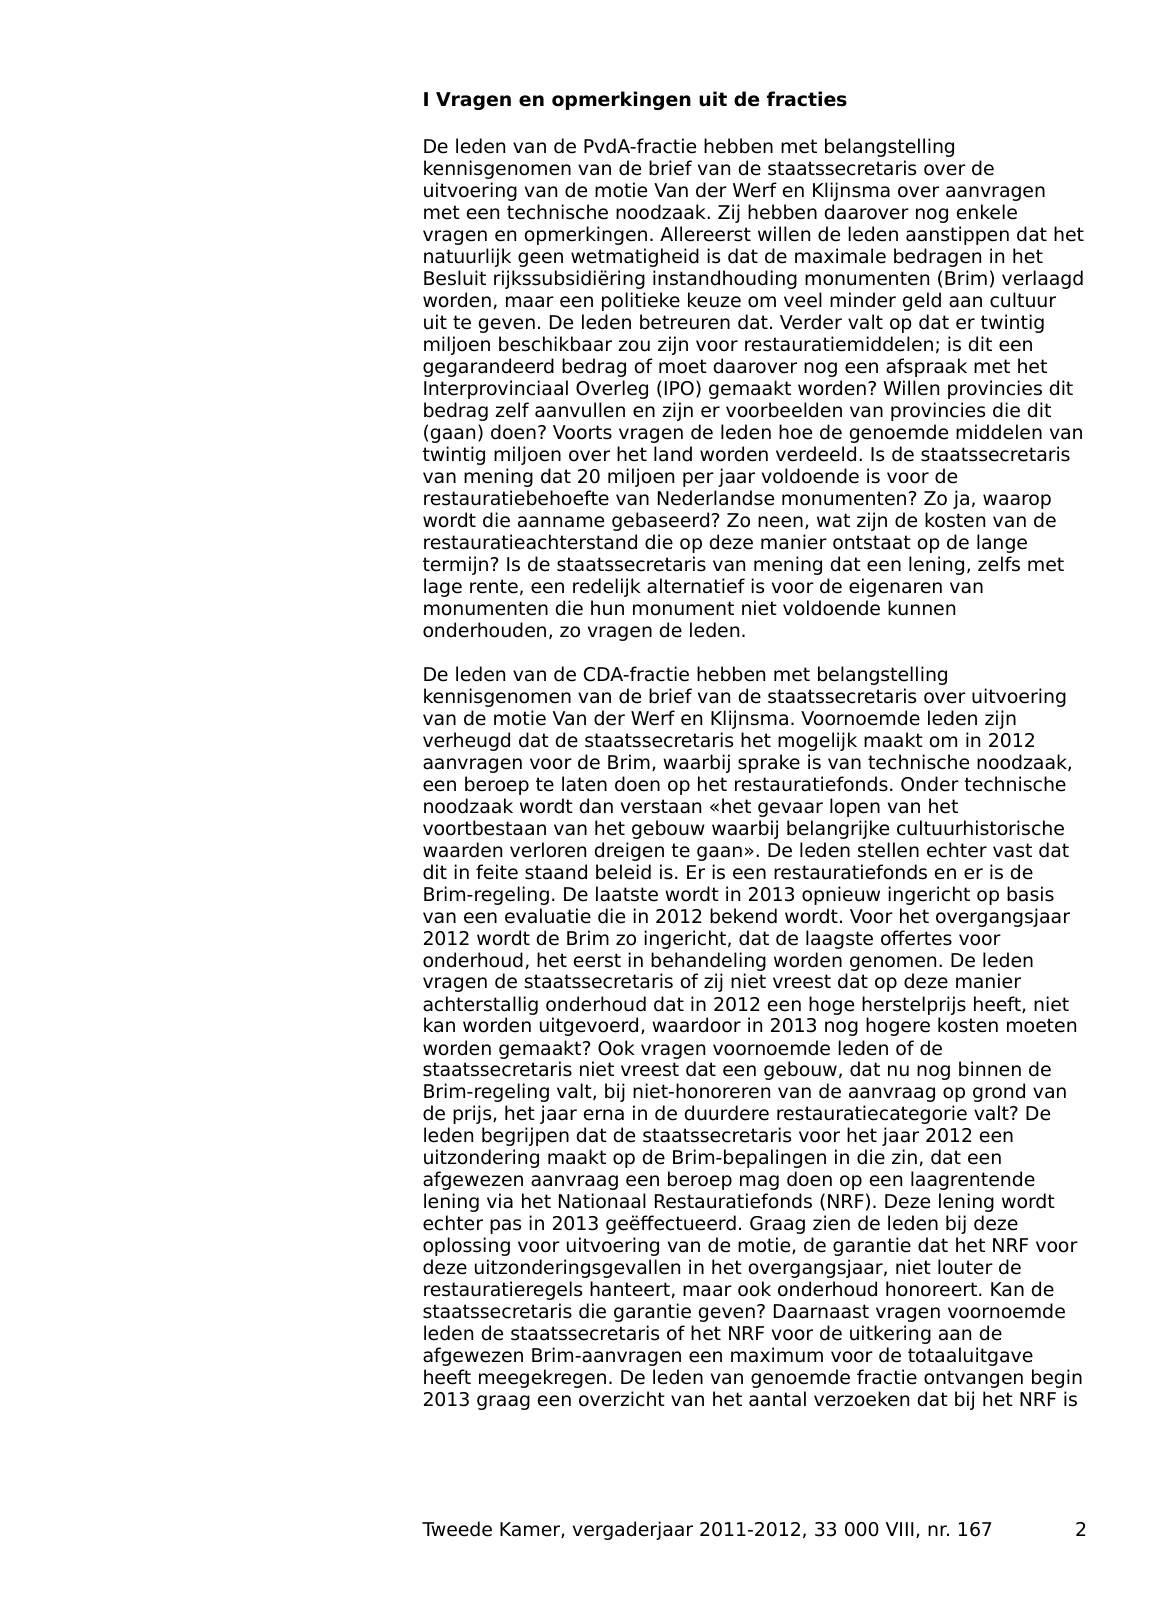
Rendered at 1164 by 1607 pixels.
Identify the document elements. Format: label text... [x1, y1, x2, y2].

text De leden van de PvdA-fractie hebben met belangstelling kennisgenomen van de brief van de staatssecretaris over de uitvoering van de motie Van der Werf en Klijnsma over aanvragen met een technische noodzaak. Zij hebben daarover nog enkele vragen en opmerkingen. Allereerst willen de leden aanstippen dat het natuurlijk geen wetmatigheid is dat de maximale bedragen in het Besluit rijkssubsidiëring instandhouding monumenten (Brim) verlaagd worden, maar een politieke keuze om veel minder geld aan cultuur uit te geven. De leden betreuren dat. Verder valt op dat er twintig miljoen beschikbaar zou zijn voor restauratiemiddelen; is dit een gegarandeerd bedrag of moet daarover nog een afspraak met het Interprovinciaal Overleg (IPO) gemaakt worden? Willen provincies dit bedrag zelf aanvullen en zijn er voorbeelden van provincies die dit (gaan) doen? Voorts vragen de leden hoe de genoemde middelen van twintig miljoen over het land worden verdeeld. Is de staatssecretaris van mening dat 20 miljoen per jaar voldoende is voor de restauratiebehoefte van Nederlandse monumenten? Zo ja, waarop wordt die aanname gebaseerd? Zo neen, wat zijn de kosten van de restauratieachterstand die op deze manier ontstaat op de lange termijn? Is de staatssecretaris van mening dat een lening, zelfs met lage rente, een redelijk alternatief is voor de eigenaren van monumenten die hun monument niet voldoende kunnen onderhouden, zo vragen de leden. [422, 136, 1087, 642]
subtitle I Vragen en opmerkingen uit de fracties [422, 89, 1087, 111]
text De leden van de CDA-fractie hebben met belangstelling kennisgenomen van de brief van de staatssecretaris over uitvoering van de motie Van der Werf en Klijnsma. Voornoemde leden zijn verheugd dat de staatssecretaris het mogelijk maakt om in 2012 aanvragen voor de Brim, waarbij sprake is van technische noodzaak, een beroep te laten doen op het restauratiefonds. Onder technische noodzaak wordt dan verstaan «het gevaar lopen van het voortbestaan van het gebouw waarbij belangrijke cultuurhistorische waarden verloren dreigen te gaan». De leden stellen echter vast dat dit in feite staand beleid is. Er is een restauratiefonds en er is de Brim-regeling. De laatste wordt in 2013 opnieuw ingericht op basis van een evaluatie die in 2012 bekend wordt. Voor het overgangsjaar 2012 wordt de Brim zo ingericht, dat de laagste offertes voor onderhoud, het eerst in behandeling worden genomen. De leden vragen de staatssecretaris of zij niet vreest dat op deze manier achterstallig onderhoud dat in 2012 een hoge herstelprijs heeft, niet kan worden uitgevoerd, waardoor in 2013 nog hogere kosten moeten worden gemaakt? Ook vragen voornoemde leden of de staatssecretaris niet vreest dat een gebouw, dat nu nog binnen de Brim-regeling valt, bij niet-honoreren van de aanvraag op grond van de prijs, het jaar erna in de duurdere restauratiecategorie valt? De leden begrijpen dat de staatssecretaris voor het jaar 2012 een uitzondering maakt op de Brim-bepalingen in die zin, dat een afgewezen aanvraag een beroep mag doen op een laagrentende lening via het Nationaal Restauratiefonds (NRF). Deze lening wordt echter pas in 2013 geëffectueerd. Graag zien de leden bij deze oplossing voor uitvoering van de motie, de garantie dat het NRF voor deze uitzonderingsgevallen in het overgangsjaar, niet louter de restauratieregels hanteert, maar ook onderhoud honoreert. Kan de staatssecretaris die garantie geven? Daarnaast vragen voornoemde leden de staatssecretaris of het NRF voor de uitkering aan de afgewezen Brim-aanvragen een maximum voor de totaaluitgave heeft meegekregen. De leden van genoemde fractie ontvangen begin 2013 graag een overzicht van het aantal verzoeken dat bij het NRF is [422, 664, 1087, 1411]
